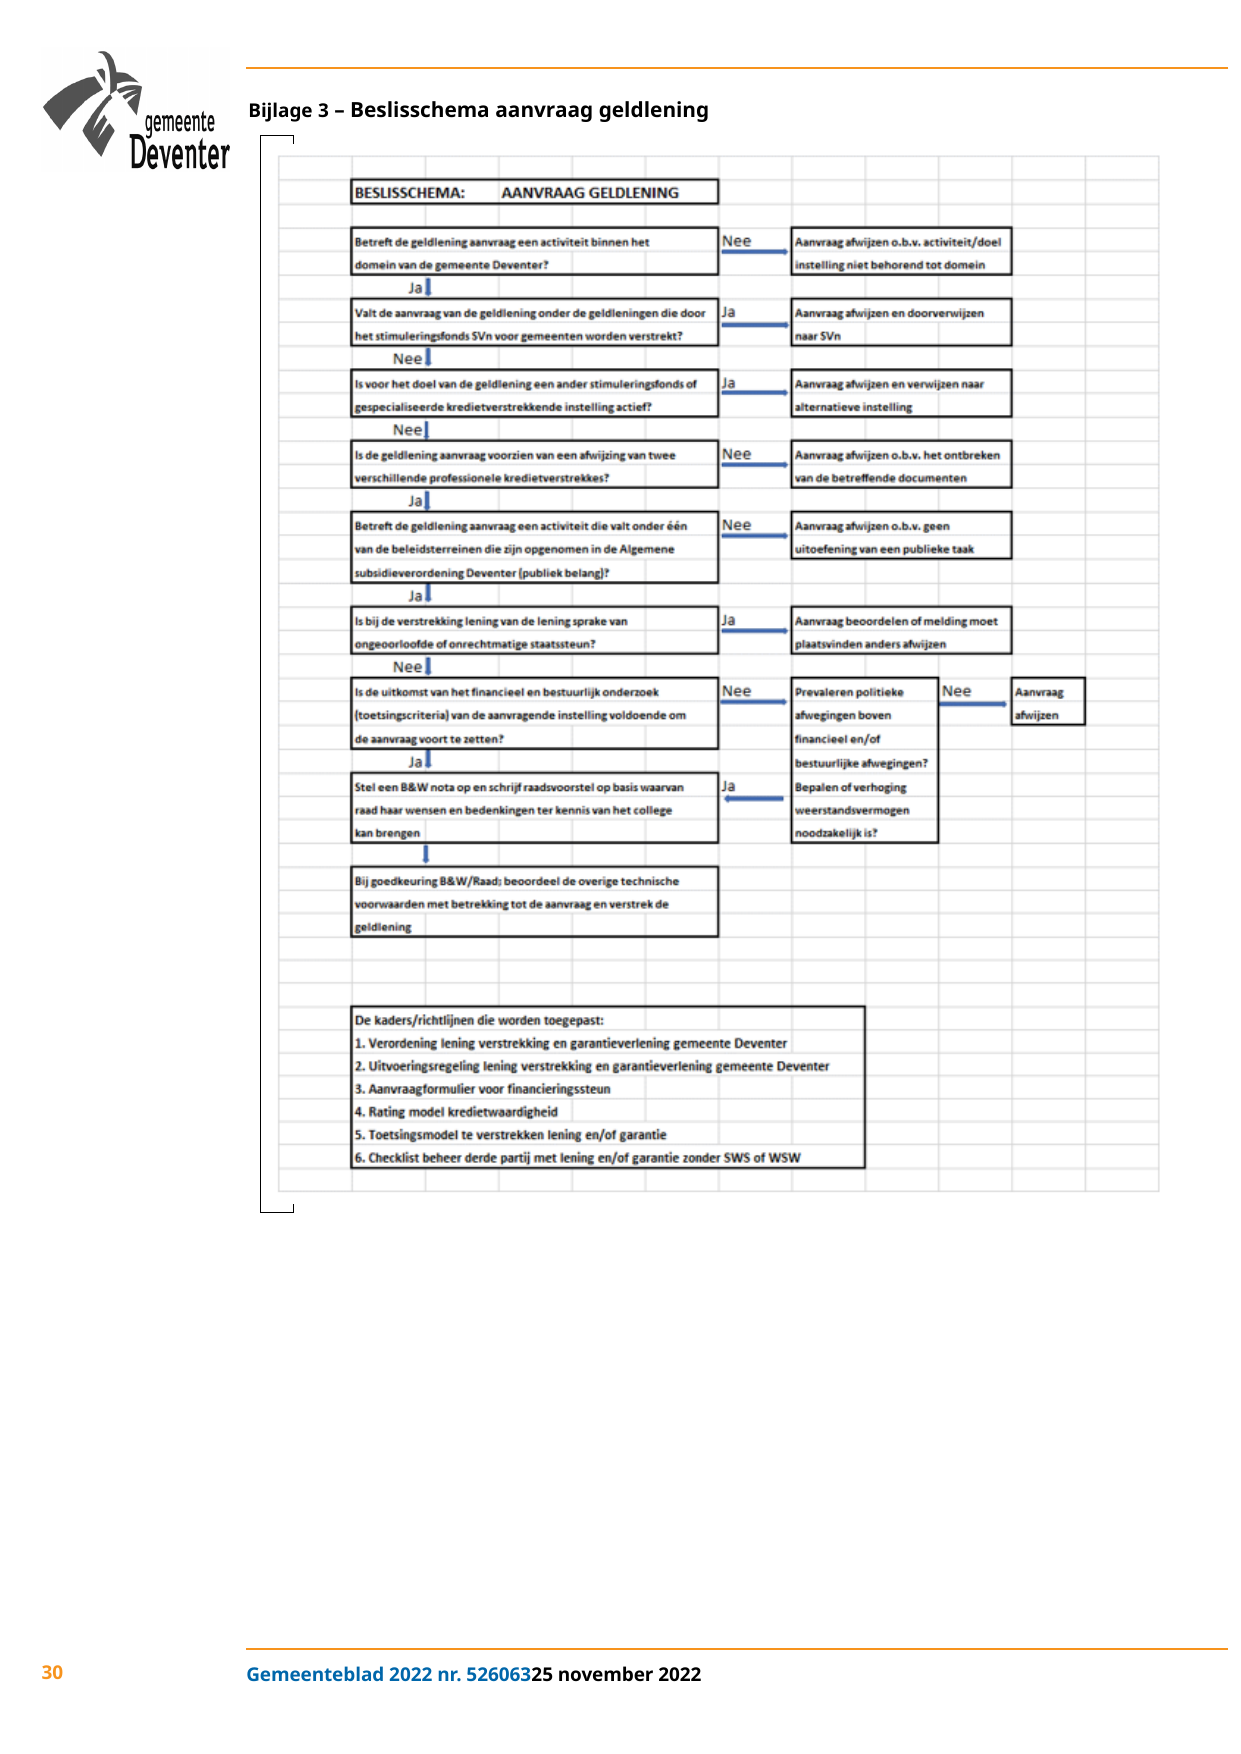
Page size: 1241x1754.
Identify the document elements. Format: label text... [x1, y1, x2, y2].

text Bijlage 3 – Beslisschema aanvraag geldlening [248, 95, 1152, 123]
picture [41, 47, 231, 172]
picture [268, 144, 1173, 1204]
